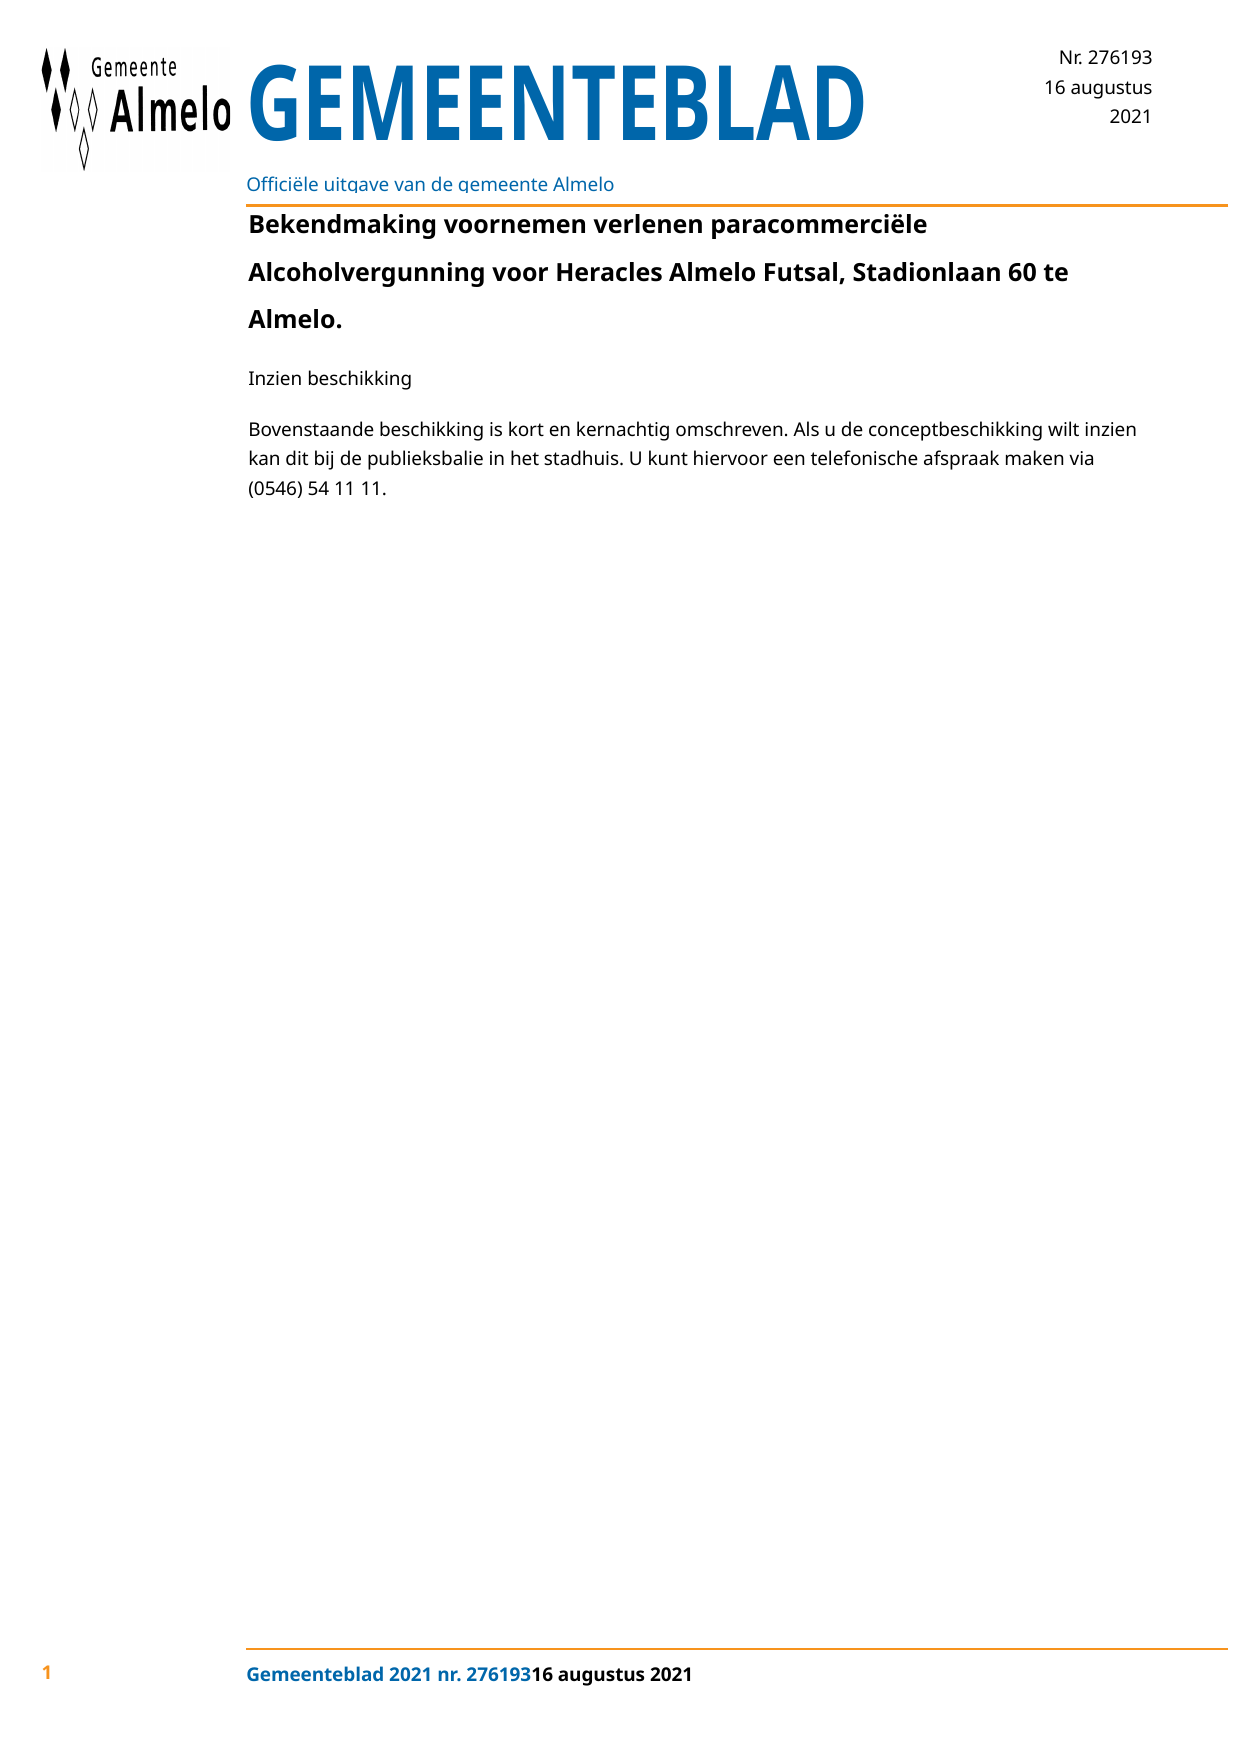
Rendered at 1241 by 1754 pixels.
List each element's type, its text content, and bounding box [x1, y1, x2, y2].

text Bekendmaking voornemen verlenen paracommerciële Alcoholvergunning voor Heracles Almelo Futsal, Stadionlaan 60 te Almelo. [248, 207, 1152, 336]
text Bovenstaande beschikking is kort en kernachtig omschreven. Als u de conceptbeschikking wilt inzien kan dit bij de publieksbalie in het stadhuis. U kunt hiervoor een telefonische afspraak maken via (0546) 54 11 11. [248, 416, 1152, 501]
text Inzien beschikking [248, 366, 1152, 391]
picture [41, 47, 231, 172]
